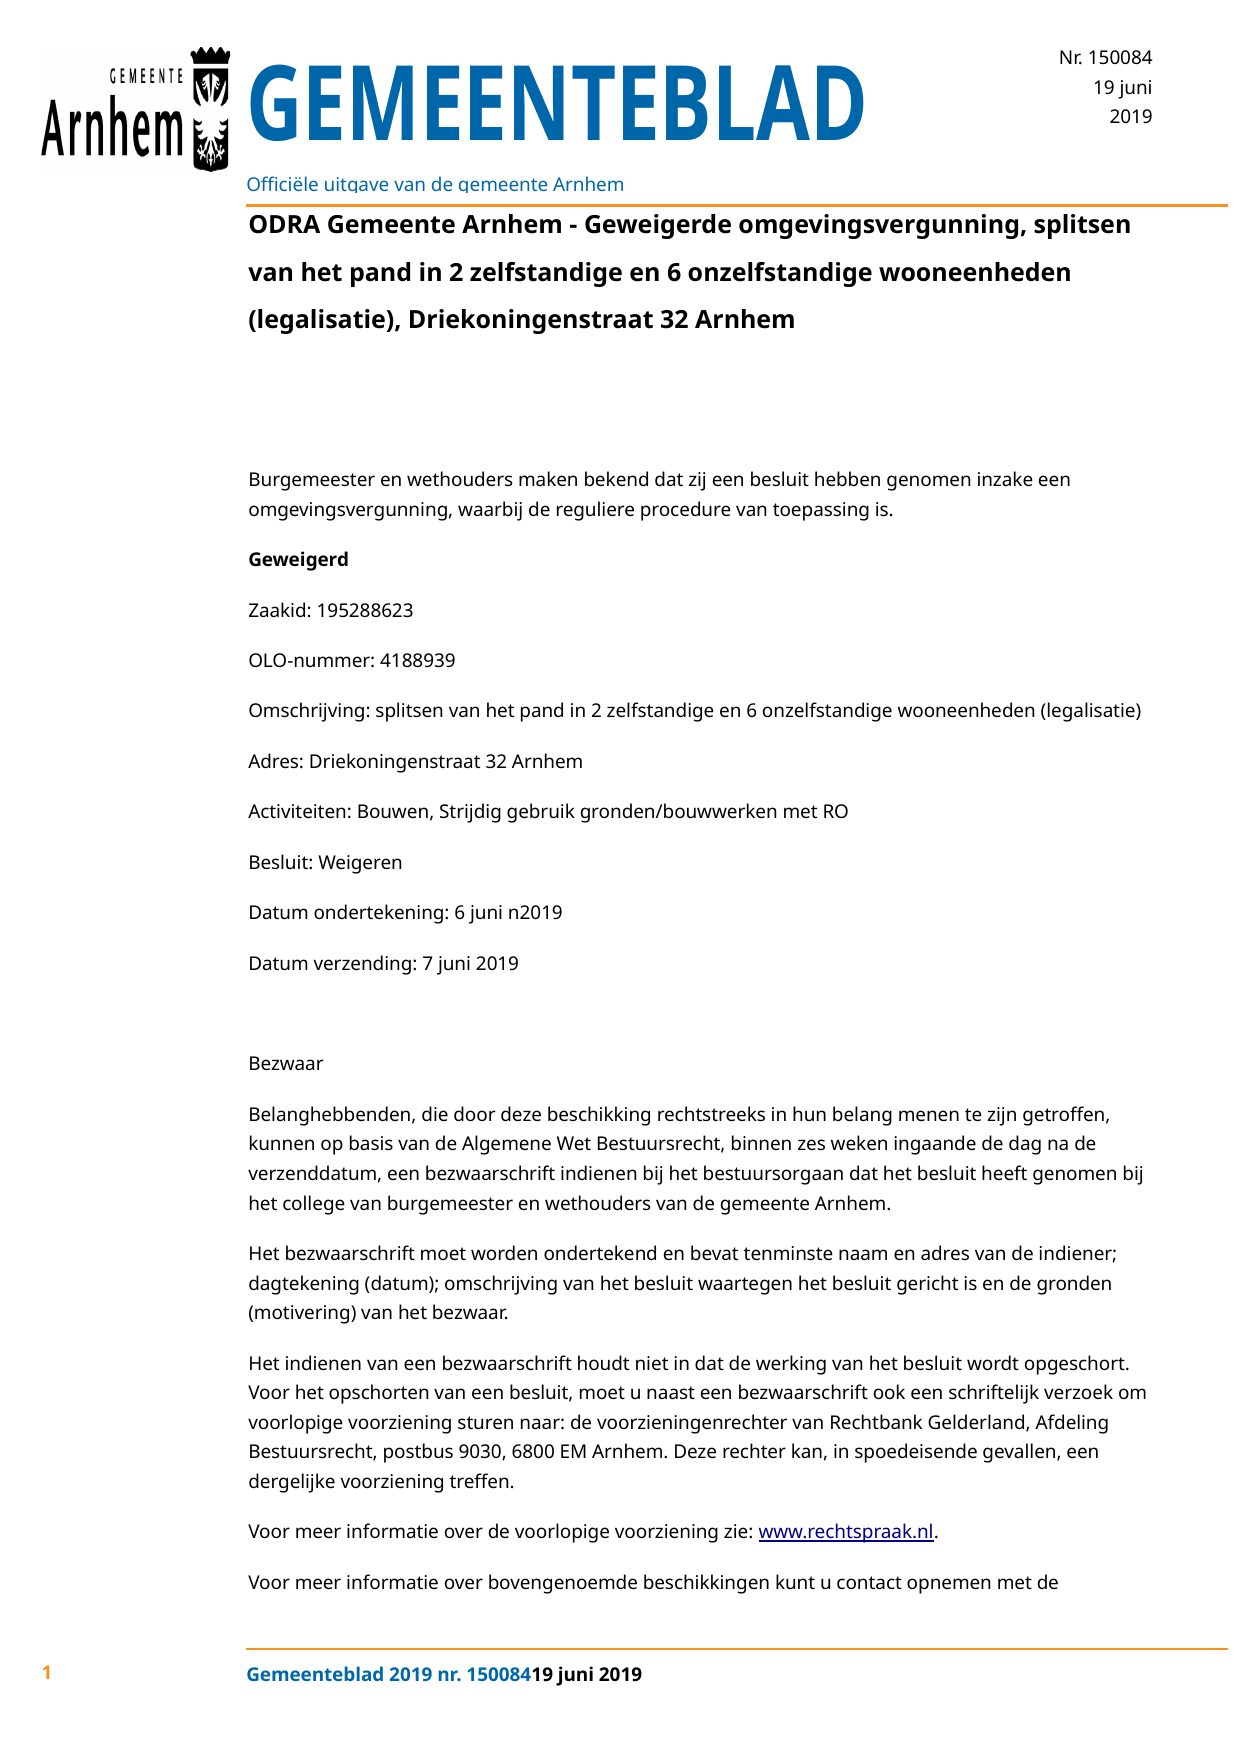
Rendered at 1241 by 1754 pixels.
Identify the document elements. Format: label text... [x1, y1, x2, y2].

text Het indienen van een bezwaarschrift houdt niet in dat de werking van het besluit wordt opgeschort. Voor het opschorten van een besluit, moet u naast een bezwaarschrift ook een schriftelijk verzoek om voorlopige voorziening sturen naar: de voorzieningenrechter van Rechtbank Gelderland, Afdeling Bestuursrecht, postbus 9030, 6800 EM Arnhem. Deze rechter kan, in spoedeisende gevallen, een dergelijke voorziening treffen. [248, 1350, 1152, 1494]
text Besluit: Weigeren [248, 849, 1152, 874]
text Datum ondertekening: 6 juni n2019 [248, 899, 1152, 925]
text Voor meer informatie over de voorlopige voorziening zie: www.rechtspraak.nl. [248, 1518, 1152, 1544]
text OLO-nummer: 4188939 [248, 647, 1152, 673]
picture [41, 47, 231, 172]
text Datum verzending: 7 juni 2019 [248, 950, 1152, 975]
text Geweigerd [248, 546, 1152, 572]
text Omschrijving: splitsen van het pand in 2 zelfstandige en 6 onzelfstandige wooneenheden (legalisatie) [248, 698, 1152, 723]
text Adres: Driekoningenstraat 32 Arnhem [248, 748, 1152, 774]
text Burgemeester en wethouders maken bekend dat zij een besluit hebben genomen inzake een omgevingsvergunning, waarbij de reguliere procedure van toepassing is. [248, 466, 1152, 522]
text Belanghebbenden, die door deze beschikking rechtstreeks in hun belang menen te zijn getroffen, kunnen op basis van de Algemene Wet Bestuursrecht, binnen zes weken ingaande de dag na de verzenddatum, een bezwaarschrift indienen bij het bestuursorgaan dat het besluit heeft genomen bij het college van burgemeester en wethouders van de gemeente Arnhem. [248, 1101, 1152, 1215]
text ODRA Gemeente Arnhem - Geweigerde omgevingsvergunning, splitsen van het pand in 2 zelfstandige en 6 onzelfstandige wooneenheden (legalisatie), Driekoningenstraat 32 Arnhem [248, 207, 1152, 336]
text Het bezwaarschrift moet worden ondertekend en bevat tenminste naam en adres van de indiener; dagtekening (datum); omschrijving van het besluit waartegen het besluit gericht is en de gronden (motivering) van het bezwaar. [248, 1240, 1152, 1325]
text Activiteiten: Bouwen, Strijdig gebruik gronden/bouwwerken met RO [248, 798, 1152, 824]
text Zaakid: 195288623 [248, 597, 1152, 622]
text Bezwaar [248, 1051, 1152, 1076]
text Voor meer informatie over bovengenoemde beschikkingen kunt u contact opnemen met de [248, 1569, 1152, 1594]
